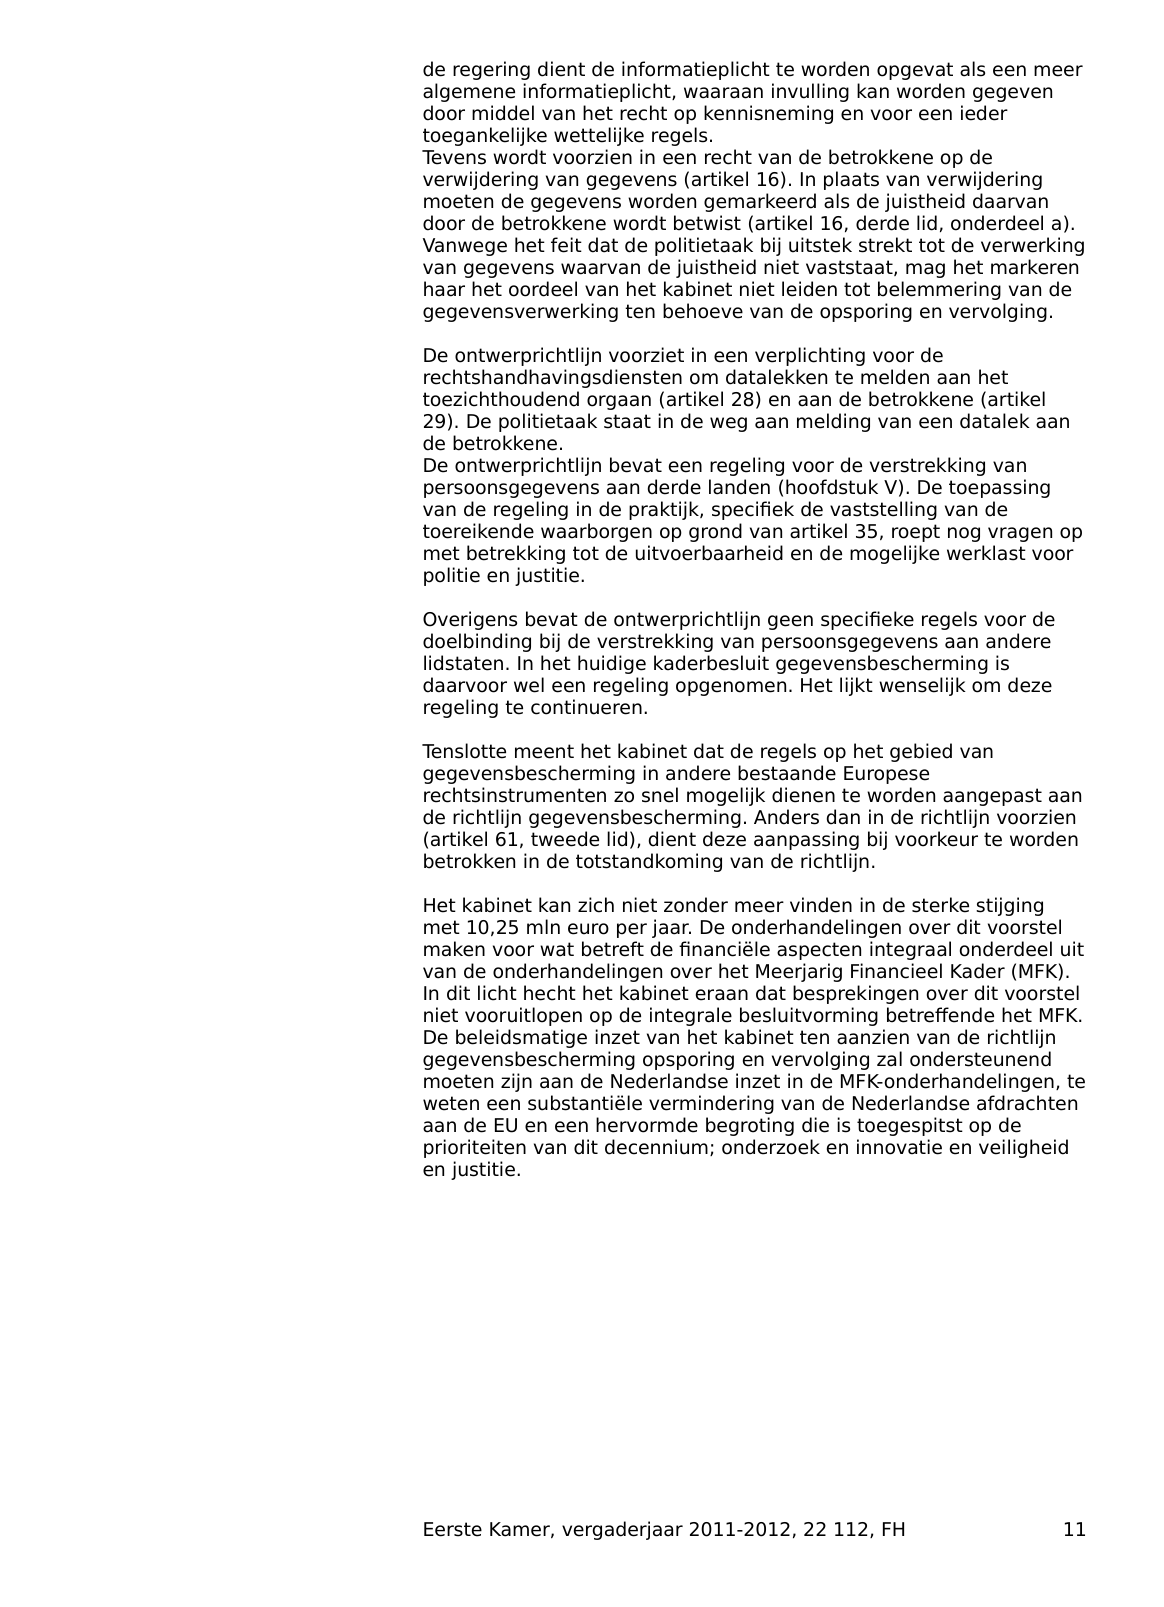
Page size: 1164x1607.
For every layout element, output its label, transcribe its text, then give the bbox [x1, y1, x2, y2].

text Overigens bevat de ontwerprichtlijn geen specifieke regels voor de doelbinding bij de verstrekking van persoonsgegevens aan andere lidstaten. In het huidige kaderbesluit gegevensbescherming is daarvoor wel een regeling opgenomen. Het lijkt wenselijk om deze regeling te continueren. [422, 609, 1087, 719]
text Tenslotte meent het kabinet dat de regels op het gebied van gegevensbescherming in andere bestaande Europese rechtsinstrumenten zo snel mogelijk dienen te worden aangepast aan de richtlijn gegevensbescherming. Anders dan in de richtlijn voorzien (artikel 61, tweede lid), dient deze aanpassing bij voorkeur te worden betrokken in de totstandkoming van de richtlijn. [422, 741, 1087, 873]
text De ontwerprichtlijn bevat een regeling voor de verstrekking van persoonsgegevens aan derde landen (hoofdstuk V). De toepassing van de regeling in de praktijk, specifiek de vaststelling van de toereikende waarborgen op grond van artikel 35, roept nog vragen op met betrekking tot de uitvoerbaarheid en de mogelijke werklast voor politie en justitie. [422, 455, 1087, 587]
text De ontwerprichtlijn voorziet in een verplichting voor de rechtshandhavingsdiensten om datalekken te melden aan het toezichthoudend orgaan (artikel 28) en aan de betrokkene (artikel 29). De politietaak staat in de weg aan melding van een datalek aan de betrokkene. [422, 345, 1087, 455]
text Het kabinet kan zich niet zonder meer vinden in de sterke stijging met 10,25 mln euro per jaar. De onderhandelingen over dit voorstel maken voor wat betreft de financiële aspecten integraal onderdeel uit van de onderhandelingen over het Meerjarig Financieel Kader (MFK). In dit licht hecht het kabinet eraan dat besprekingen over dit voorstel niet vooruitlopen op de integrale besluitvorming betreffende het MFK. De beleidsmatige inzet van het kabinet ten aanzien van de richtlijn gegevensbescherming opsporing en vervolging zal ondersteunend moeten zijn aan de Nederlandse inzet in de MFK-onderhandelingen, te weten een substantiële vermindering van de Nederlandse afdrachten aan de EU en een hervormde begroting die is toegespitst op de prioriteiten van dit decennium; onderzoek en innovatie en veiligheid en justitie. [422, 895, 1087, 1181]
text Tevens wordt voorzien in een recht van de betrokkene op de verwijdering van gegevens (artikel 16). In plaats van verwijdering moeten de gegevens worden gemarkeerd als de juistheid daarvan door de betrokkene wordt betwist (artikel 16, derde lid, onderdeel a). Vanwege het feit dat de politietaak bij uitstek strekt tot de verwerking van gegevens waarvan de juistheid niet vaststaat, mag het markeren haar het oordeel van het kabinet niet leiden tot belemmering van de gegevensverwerking ten behoeve van de opsporing en vervolging. [422, 147, 1087, 323]
text de regering dient de informatieplicht te worden opgevat als een meer algemene informatieplicht, waaraan invulling kan worden gegeven door middel van het recht op kennisneming en voor een ieder toegankelijke wettelijke regels. [422, 59, 1087, 147]
